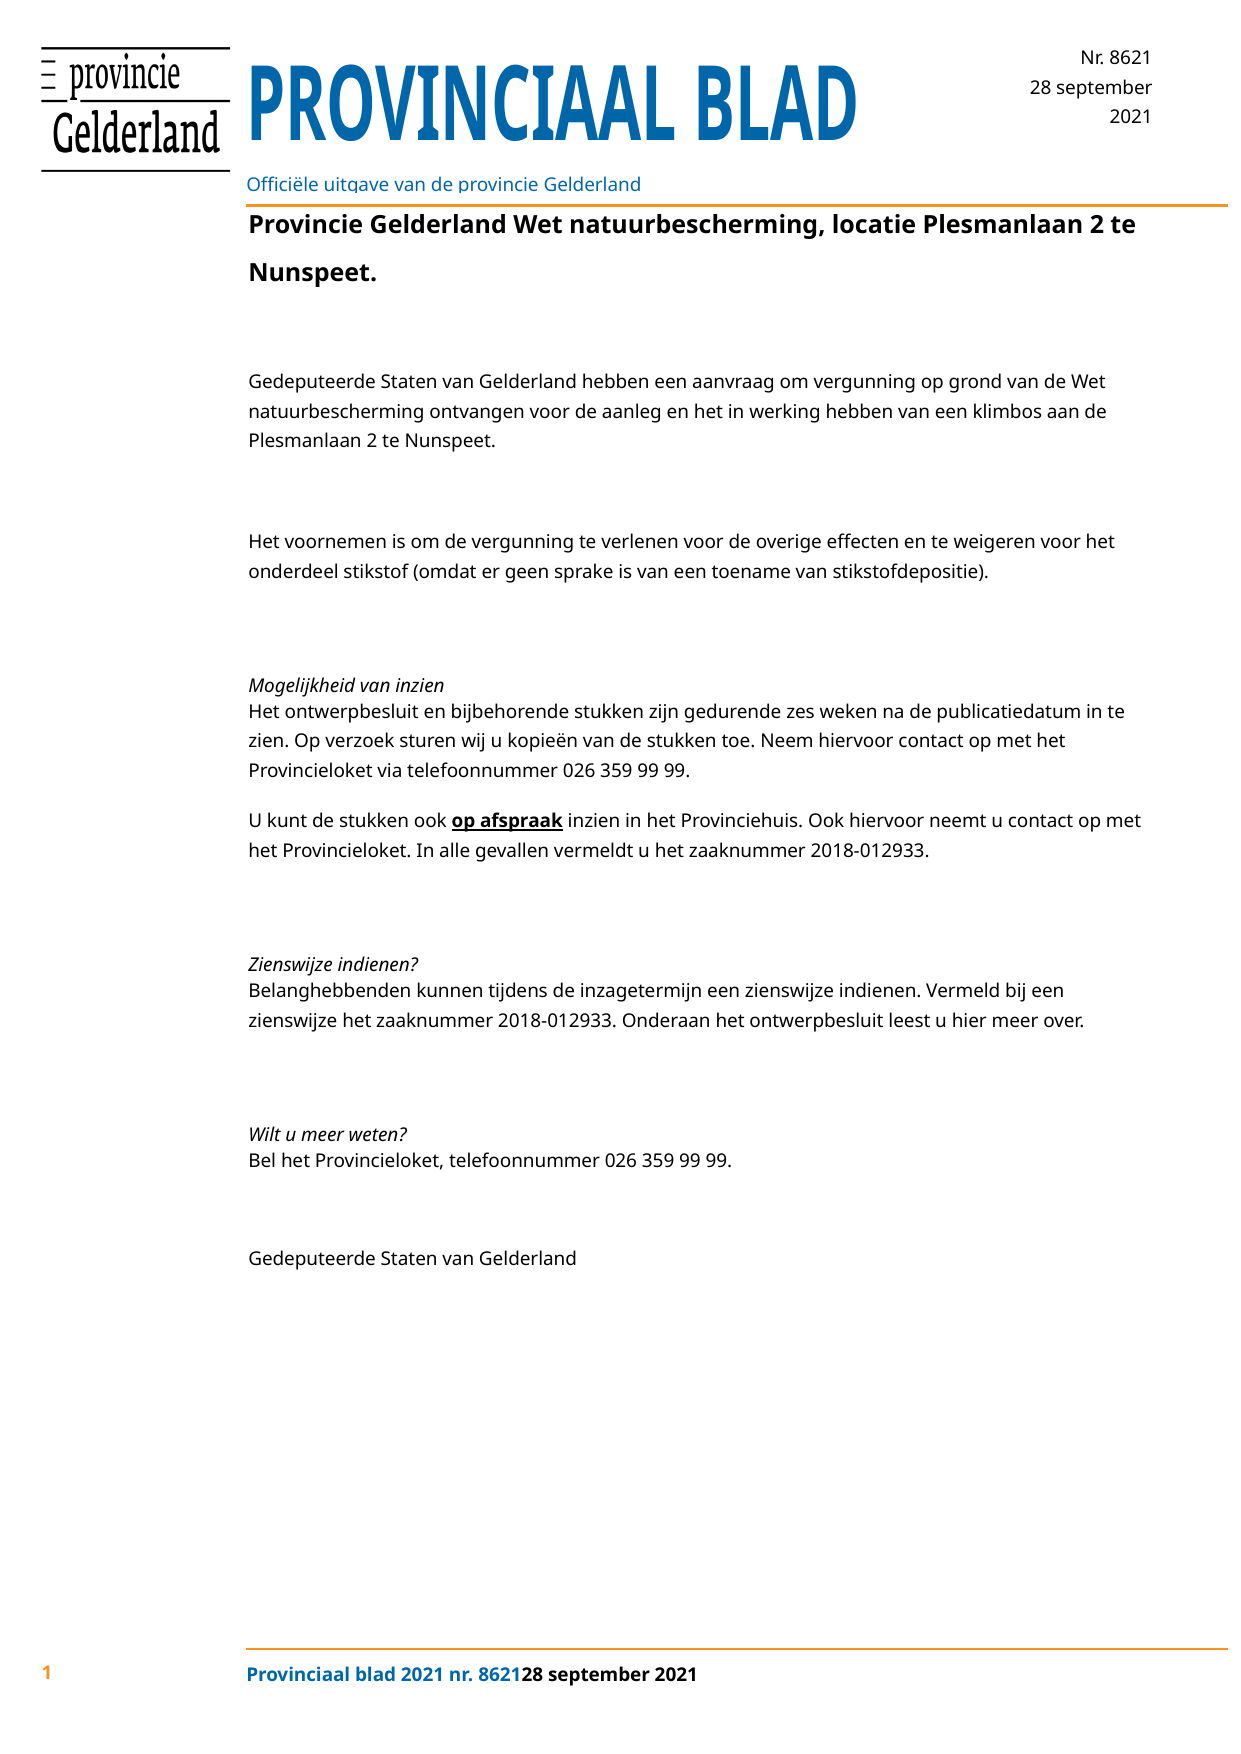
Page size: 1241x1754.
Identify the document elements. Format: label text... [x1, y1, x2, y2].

text Gedeputeerde Staten van Gelderland [248, 1245, 1152, 1271]
text U kunt de stukken ook op afspraak inzien in het Provinciehuis. Ook hiervoor neemt u contact op met het Provincieloket. In alle gevallen vermeldt u het zaaknummer 2018-012933. [248, 808, 1152, 863]
picture [41, 47, 231, 172]
text Bel het Provincieloket, telefoonnummer 026 359 99 99. [248, 1147, 1152, 1173]
text Belanghebbenden kunnen tijdens de inzagetermijn een zienswijze indienen. Vermeld bij een zienswijze het zaaknummer 2018-012933. Onderaan het ontwerpbesluit leest u hier meer over. [248, 977, 1152, 1033]
text Zienswijze indienen? [248, 952, 1152, 977]
text Provincie Gelderland Wet natuurbescherming, locatie Plesmanlaan 2 te Nunspeet. [248, 207, 1152, 288]
text Gedeputeerde Staten van Gelderland hebben een aanvraag om vergunning op grond van de Wet natuurbescherming ontvangen voor de aanleg en het in werking hebben van een klimbos aan de Plesmanlaan 2 te Nunspeet. [248, 368, 1152, 453]
text Wilt u meer weten? [248, 1121, 1152, 1147]
text Mogelijkheid van inzien [248, 672, 1152, 698]
text Het voornemen is om de vergunning te verlenen voor de overige effecten en te weigeren voor het onderdeel stikstof (omdat er geen sprake is van een toename van stikstofdepositie). [248, 528, 1152, 584]
text Het ontwerpbesluit en bijbehorende stukken zijn gedurende zes weken na de publicatiedatum in te zien. Op verzoek sturen wij u kopieën van de stukken toe. Neem hiervoor contact op met het Provincieloket via telefoonnummer 026 359 99 99. [248, 698, 1152, 783]
